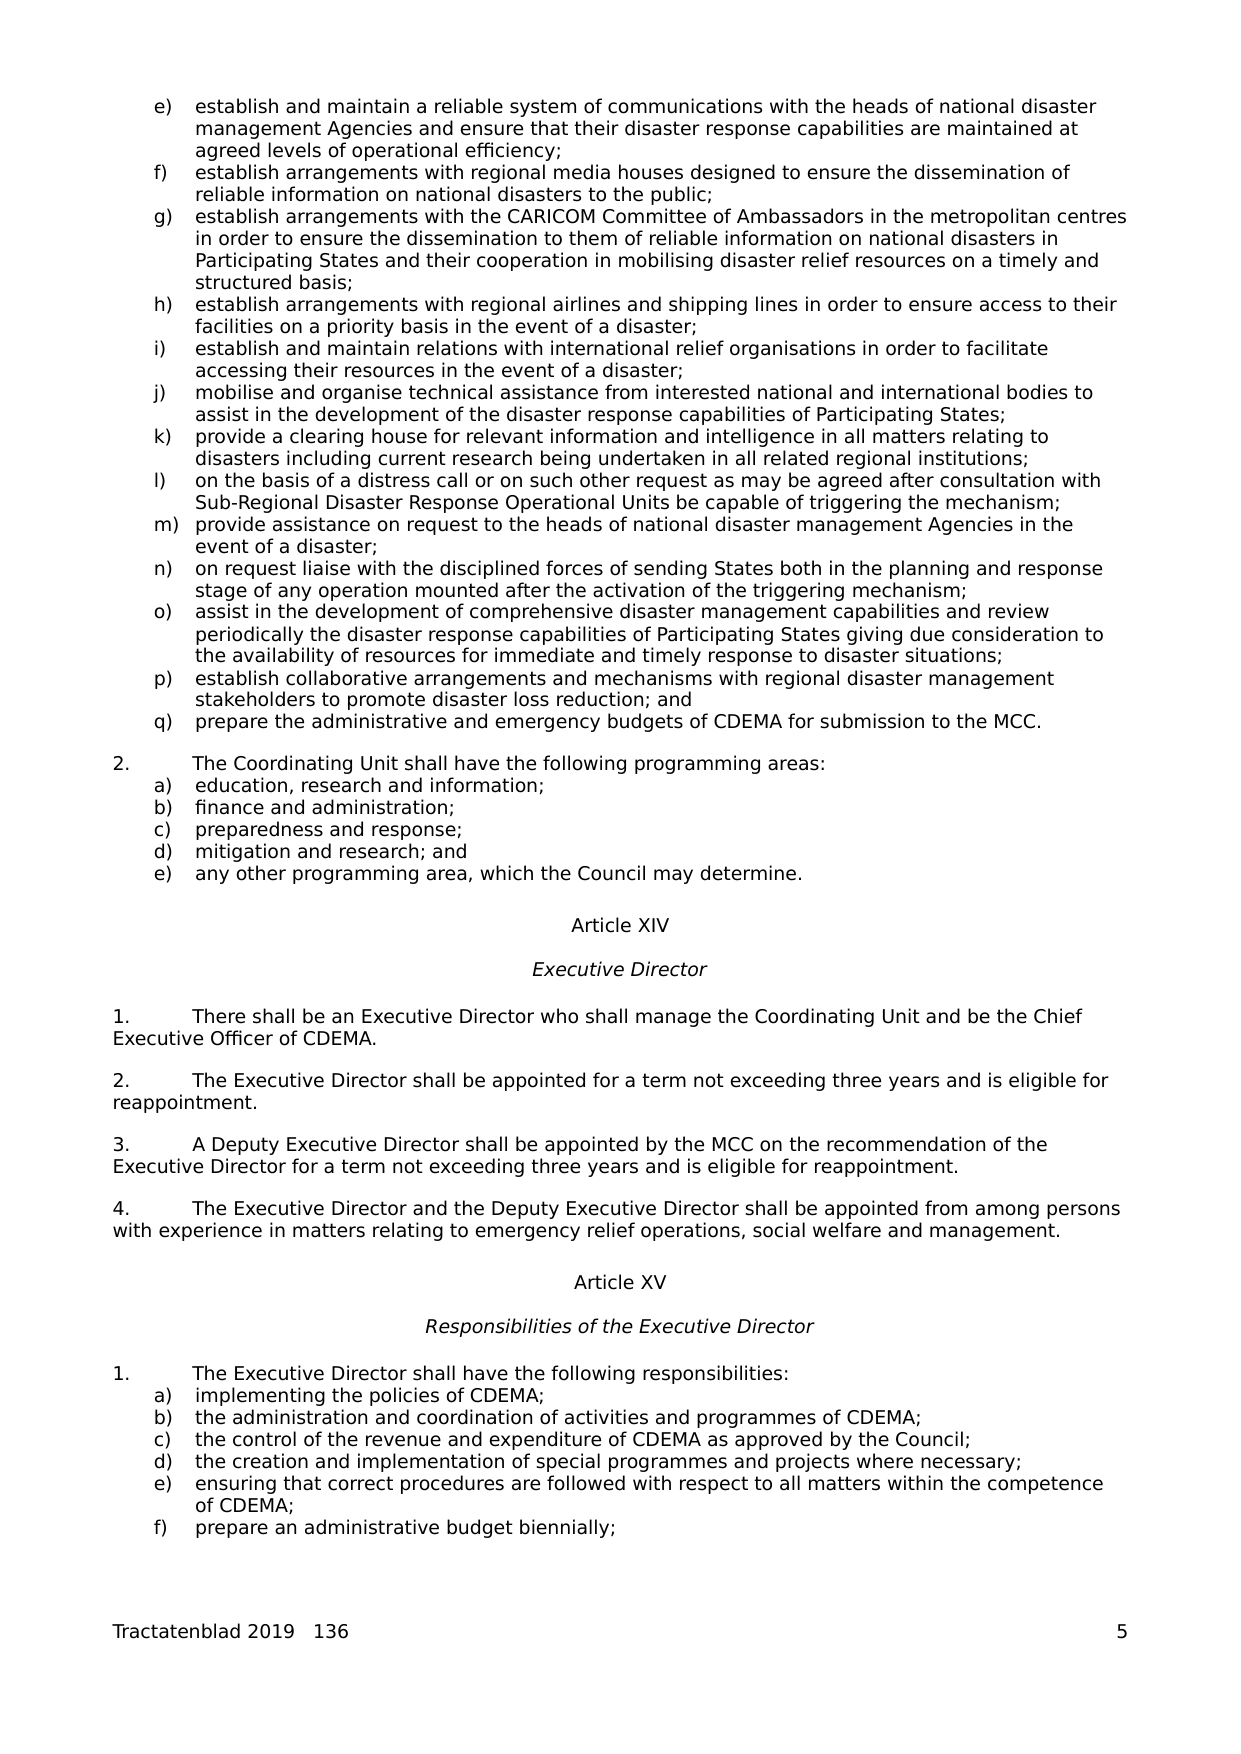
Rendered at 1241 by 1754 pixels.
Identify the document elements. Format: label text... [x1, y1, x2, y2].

text l) on the basis of a distress call or on such other request as may be agreed after consultation with Sub-Regional Disaster Response Operational Units be capable of triggering the mechanism; [153, 469, 1128, 513]
text o) assist in the development of comprehensive disaster management capabilities and review periodically the disaster response capabilities of Participating States giving due consideration to the availability of resources for immediate and timely response to disaster situations; [153, 601, 1128, 667]
text h) establish arrangements with regional airlines and shipping lines in order to ensure access to their facilities on a priority basis in the event of a disaster; [153, 294, 1128, 338]
text 2. The Coordinating Unit shall have the following programming areas: [112, 753, 1128, 775]
text 1. The Executive Director shall have the following responsibilities: [112, 1363, 1128, 1385]
text d) mitigation and research; and [153, 841, 1128, 863]
text e) any other programming area, which the Council may determine. [153, 863, 1128, 885]
text i) establish and maintain relations with international relief organisations in order to facilitate accessing their resources in the event of a disaster; [153, 338, 1128, 382]
text d) the creation and implementation of special programmes and projects where necessary; [153, 1451, 1128, 1473]
text 1. There shall be an Executive Director who shall manage the Coordinating Unit and be the Chief Executive Officer of CDEMA. [112, 1006, 1128, 1050]
text 3. A Deputy Executive Director shall be appointed by the MCC on the recommendation of the Executive Director for a term not exceeding three years and is eligible for reappointment. [112, 1134, 1128, 1178]
text p) establish collaborative arrangements and mechanisms with regional disaster management stakeholders to promote disaster loss reduction; and [153, 667, 1128, 711]
text b) finance and administration; [153, 797, 1128, 819]
text f) prepare an administrative budget biennially; [153, 1517, 1128, 1539]
subtitle Article XV Responsibilities of the Executive Director [112, 1272, 1128, 1338]
subtitle Article XIV Executive Director [112, 915, 1128, 981]
text c) the control of the revenue and expenditure of CDEMA as approved by the Council; [153, 1429, 1128, 1451]
text n) on request liaise with the disciplined forces of sending States both in the planning and response stage of any operation mounted after the activation of the triggering mechanism; [153, 557, 1128, 601]
text e) establish and maintain a reliable system of communications with the heads of national disaster management Agencies and ensure that their disaster response capabilities are maintained at agreed levels of operational efficiency; [153, 96, 1128, 162]
text k) provide a clearing house for relevant information and intelligence in all matters relating to disasters including current research being undertaken in all related regional institutions; [153, 426, 1128, 469]
text j) mobilise and organise technical assistance from interested national and international bodies to assist in the development of the disaster response capabilities of Participating States; [153, 382, 1128, 426]
text q) prepare the administrative and emergency budgets of CDEMA for submission to the MCC. [153, 711, 1128, 733]
text f) establish arrangements with regional media houses designed to ensure the dissemination of reliable information on national disasters to the public; [153, 162, 1128, 206]
text b) the administration and coordination of activities and programmes of CDEMA; [153, 1407, 1128, 1429]
text c) preparedness and response; [153, 819, 1128, 841]
text m) provide assistance on request to the heads of national disaster management Agencies in the event of a disaster; [153, 513, 1128, 557]
text a) education, research and information; [153, 775, 1128, 797]
text 2. The Executive Director shall be appointed for a term not exceeding three years and is eligible for reappointment. [112, 1070, 1128, 1114]
text e) ensuring that correct procedures are followed with respect to all matters within the competence of CDEMA; [153, 1473, 1128, 1517]
text a) implementing the policies of CDEMA; [153, 1385, 1128, 1407]
text 4. The Executive Director and the Deputy Executive Director shall be appointed from among persons with experience in matters relating to emergency relief operations, social welfare and management. [112, 1198, 1128, 1242]
text g) establish arrangements with the CARICOM Committee of Ambassadors in the metropolitan centres in order to ensure the dissemination to them of reliable information on national disasters in Participating States and their cooperation in mobilising disaster relief resources on a timely and structured basis; [153, 206, 1128, 294]
